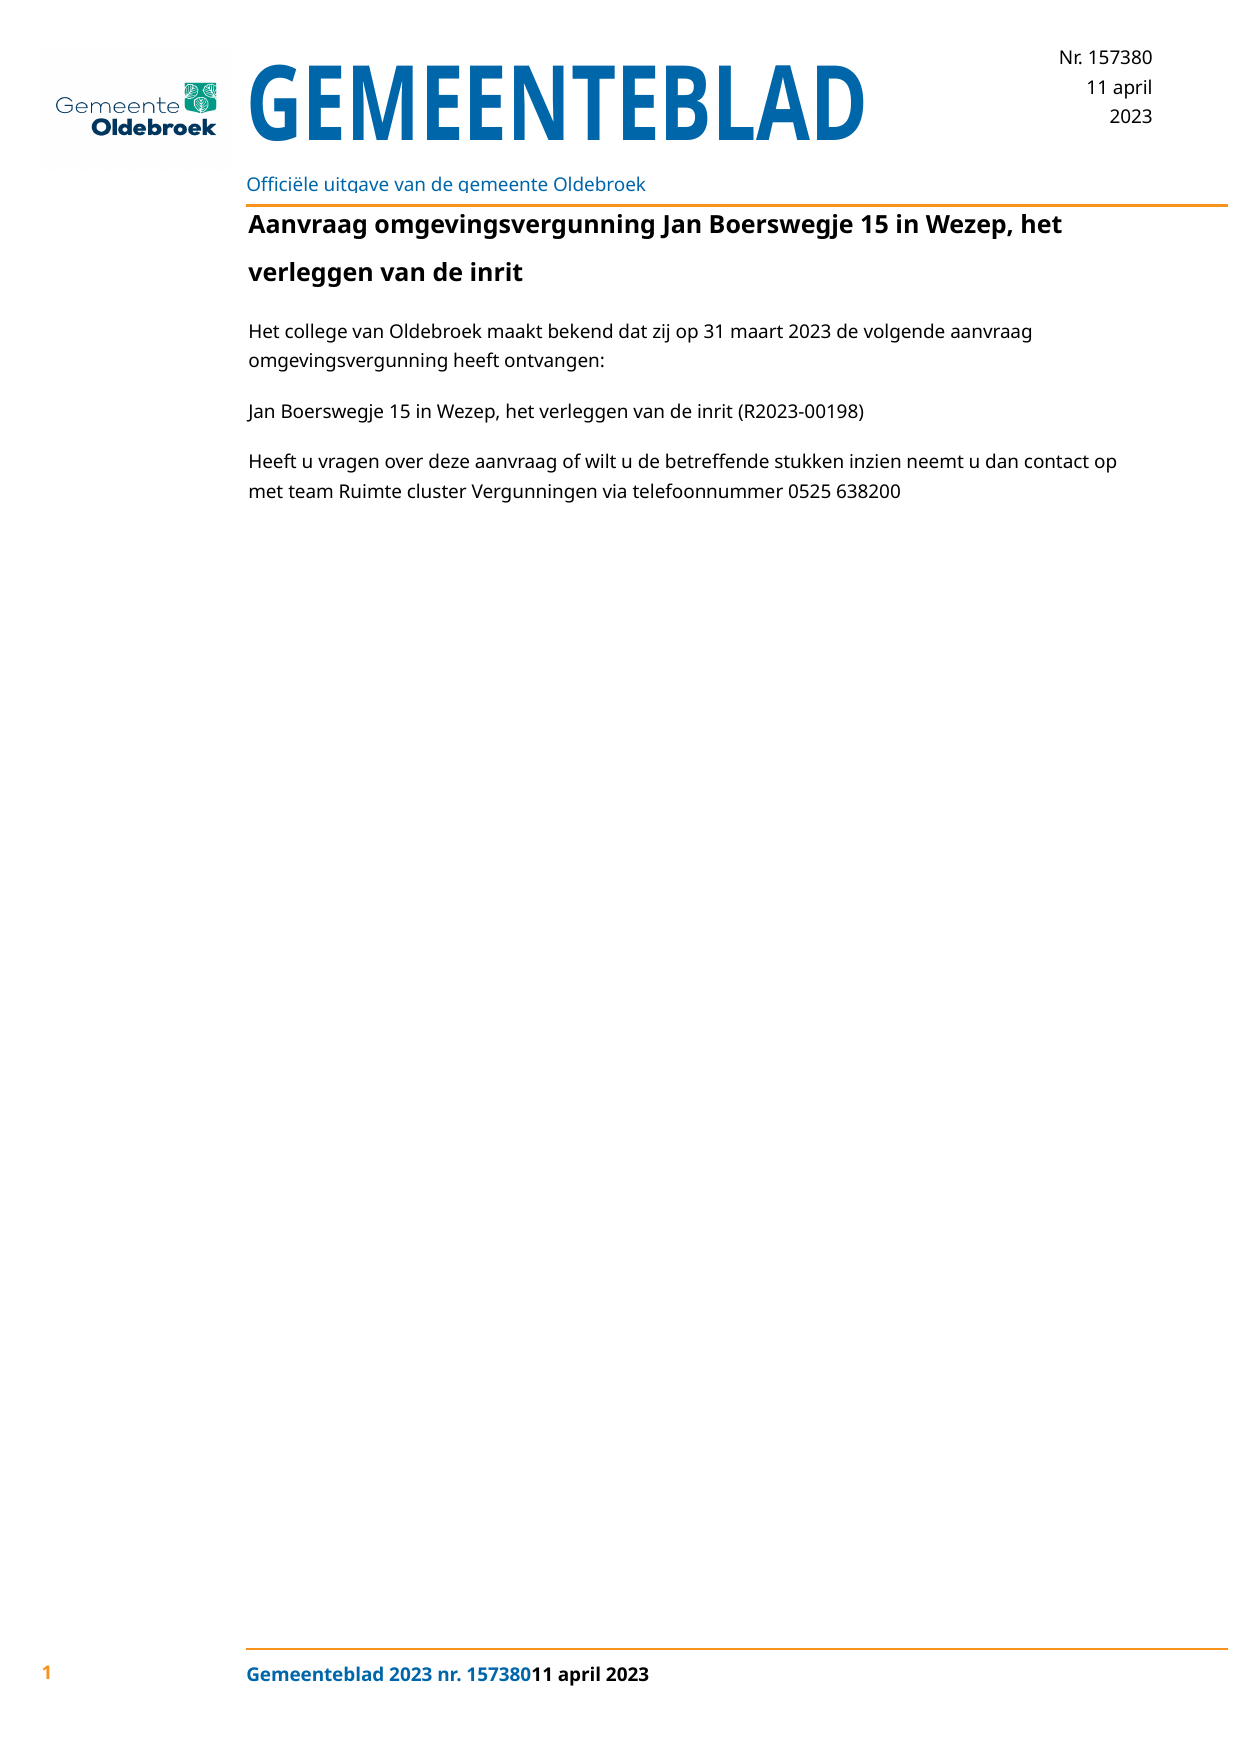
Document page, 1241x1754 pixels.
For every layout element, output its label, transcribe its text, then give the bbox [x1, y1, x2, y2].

picture [41, 47, 231, 172]
text Aanvraag omgevingsvergunning Jan Boerswegje 15 in Wezep, het verleggen van de inrit [248, 207, 1152, 288]
text Het college van Oldebroek maakt bekend dat zij op 31 maart 2023 de volgende aanvraag omgevingsvergunning heeft ontvangen: [248, 318, 1152, 373]
text Heeft u vragen over deze aanvraag of wilt u de betreffende stukken inzien neemt u dan contact op met team Ruimte cluster Vergunningen via telefoonnummer 0525 638200 [248, 448, 1152, 504]
text Jan Boerswegje 15 in Wezep, het verleggen van de inrit (R2023-00198) [248, 398, 1152, 424]
